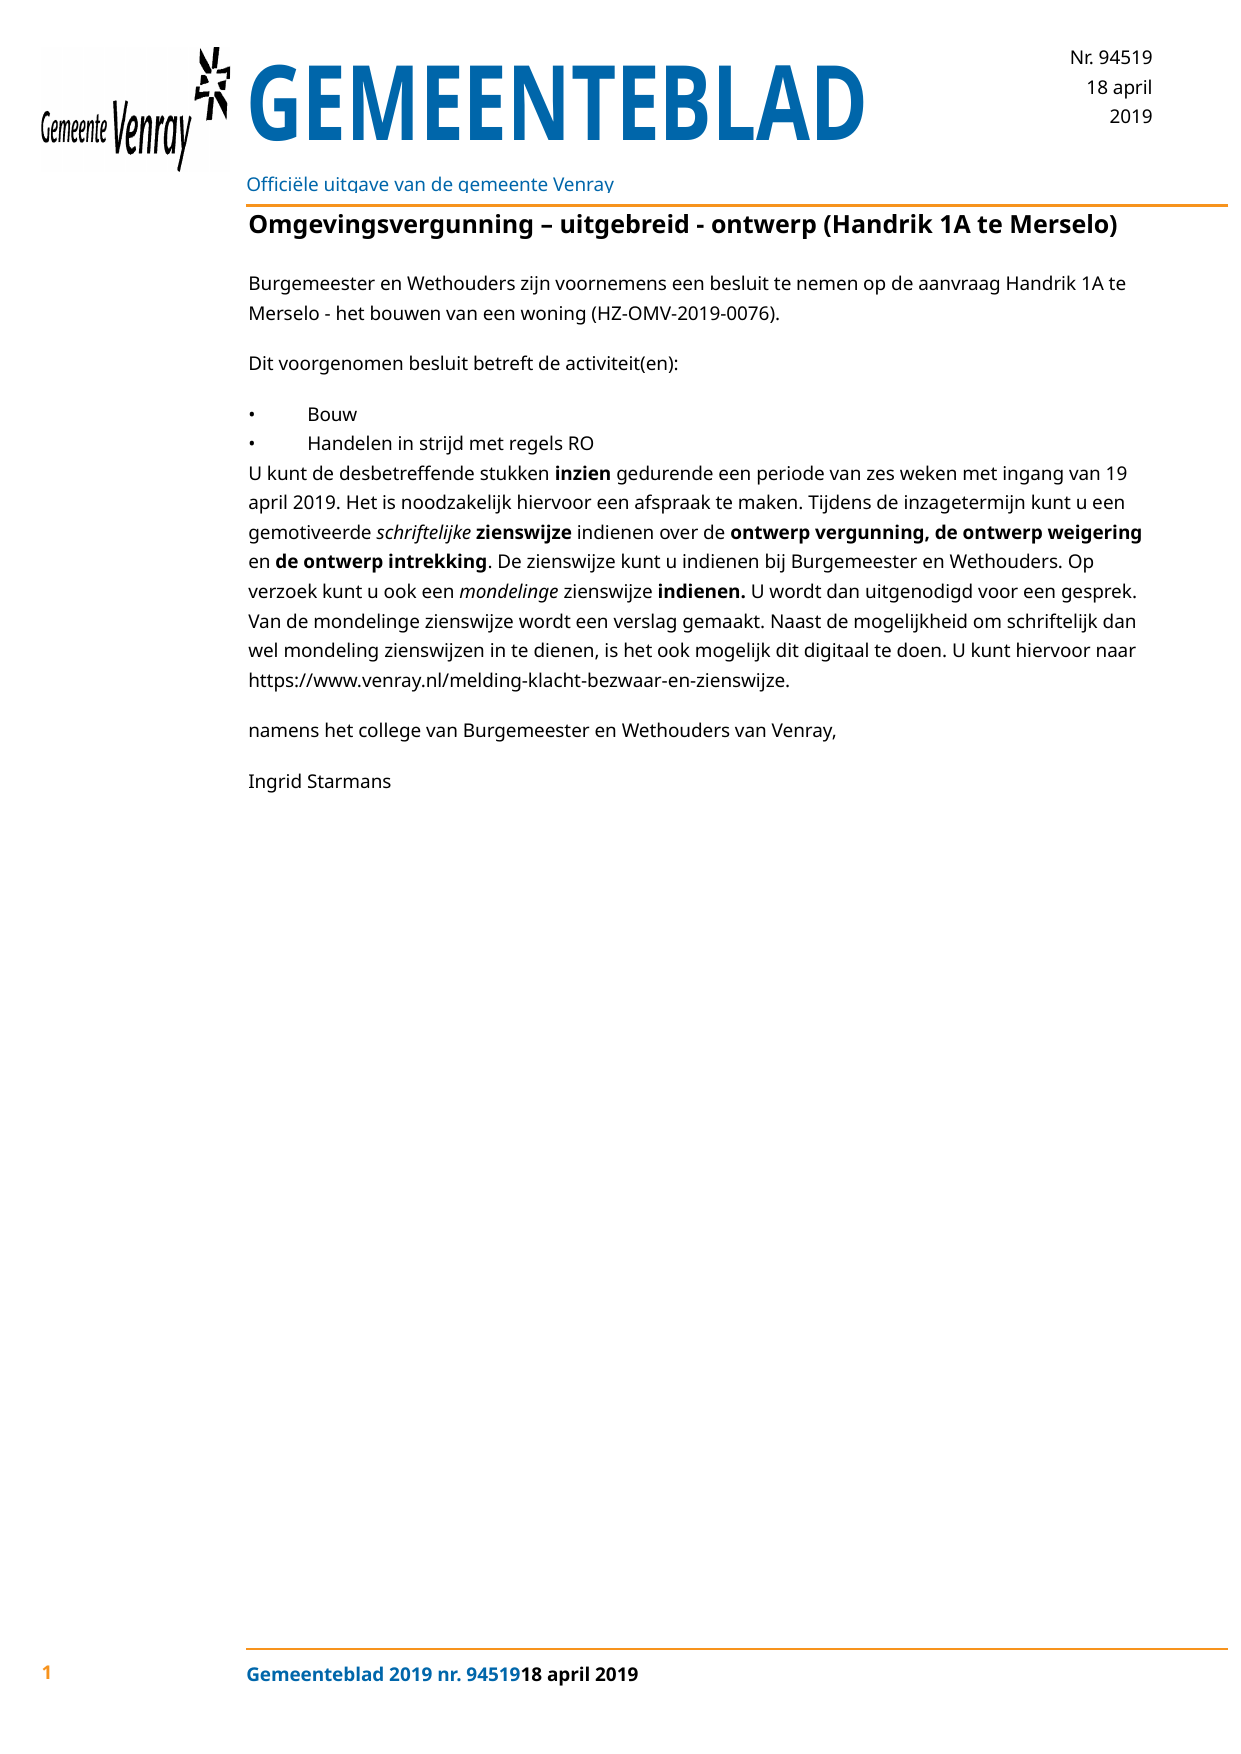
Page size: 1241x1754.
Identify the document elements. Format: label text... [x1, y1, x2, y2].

list Handelen in strijd met regels RO [248, 430, 1152, 456]
list Bouw [248, 401, 1152, 426]
text Burgemeester en Wethouders zijn voornemens een besluit te nemen op de aanvraag Handrik 1A te Merselo - het bouwen van een woning (HZ-OMV-2019-0076). [248, 270, 1152, 326]
text U kunt de desbetreffende stukken inzien gedurende een periode van zes weken met ingang van 19 april 2019. Het is noodzakelijk hiervoor een afspraak te maken. Tijdens de inzagetermijn kunt u een gemotiveerde schriftelijke zienswijze indienen over de ontwerp vergunning, de ontwerp weigering en de ontwerp intrekking. De zienswijze kunt u indienen bij Burgemeester en Wethouders. Op verzoek kunt u ook een mondelinge zienswijze indienen. U wordt dan uitgenodigd voor een gesprek. Van de mondelinge zienswijze wordt een verslag gemaakt. Naast de mogelijkheid om schriftelijk dan wel mondeling zienswijzen in te dienen, is het ook mogelijk dit digitaal te doen. U kunt hiervoor naar https://www.venray.nl/melding-klacht-bezwaar-en-zienswijze. [248, 460, 1152, 693]
text Dit voorgenomen besluit betreft de activiteit(en): [248, 350, 1152, 376]
picture [41, 47, 231, 172]
text Omgevingsvergunning – uitgebreid - ontwerp (Handrik 1A te Merselo) [248, 207, 1152, 241]
text namens het college van Burgemeester en Wethouders van Venray, [248, 717, 1152, 743]
text Ingrid Starmans [248, 768, 1152, 793]
